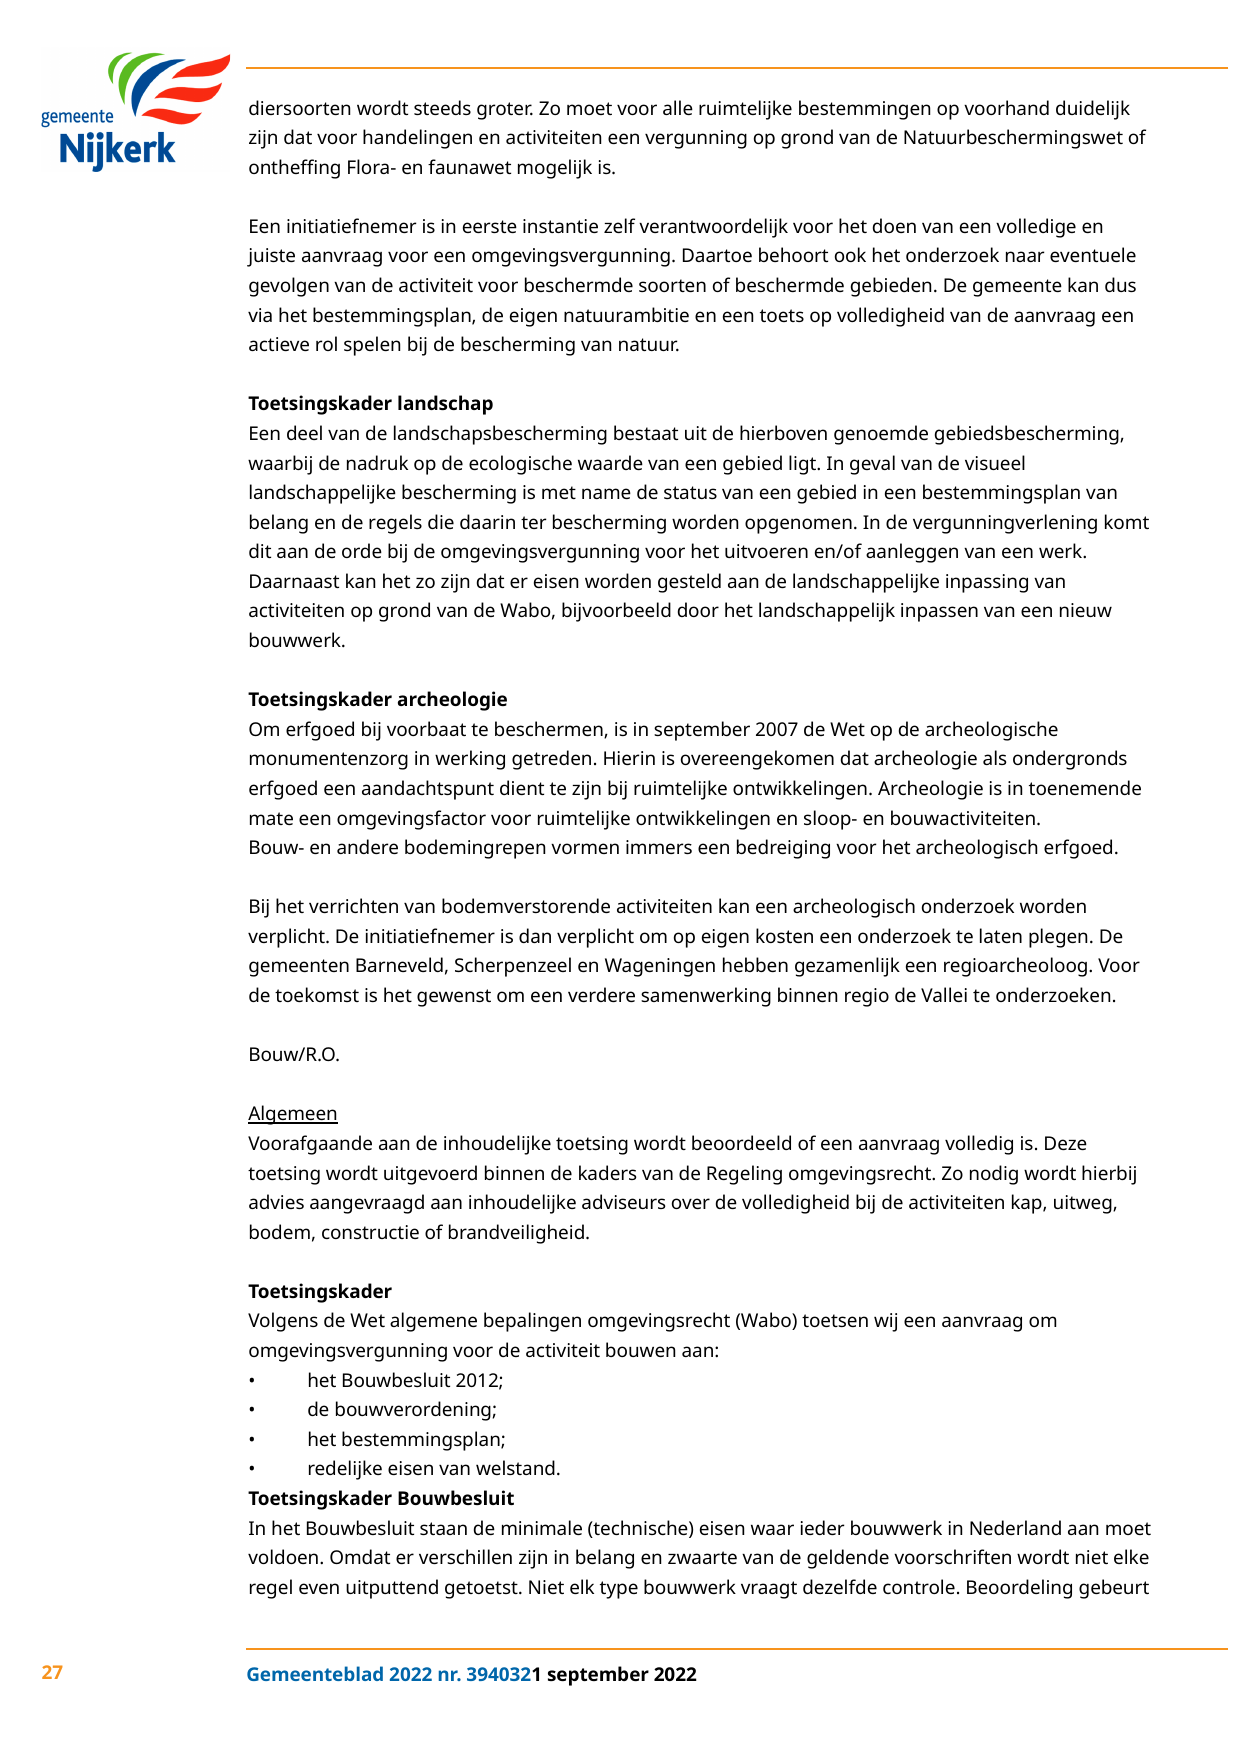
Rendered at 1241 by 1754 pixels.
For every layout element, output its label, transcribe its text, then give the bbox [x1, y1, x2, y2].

text Algemeen [248, 1101, 1152, 1126]
picture [41, 47, 231, 172]
text Volgens de Wet algemene bepalingen omgevingsrecht (Wabo) toetsen wij een aanvraag om omgevingsvergunning voor de activiteit bouwen aan: [248, 1308, 1152, 1363]
list het Bouwbesluit 2012; [248, 1367, 1152, 1393]
text Bouw- en andere bodemingrepen vormen immers een bedreiging voor het archeologisch erfgoed. [248, 834, 1152, 860]
text Toetsingskader [248, 1278, 1152, 1304]
text In het Bouwbesluit staan de minimale (technische) eisen waar ieder bouwwerk in Nederland aan moet voldoen. Omdat er verschillen zijn in belang en zwaarte van de geldende voorschriften wordt niet elke regel even uitputtend getoetst. Niet elk type bouwwerk vraagt dezelfde controle. Beoordeling gebeurt [248, 1515, 1152, 1600]
text Bij het verrichten van bodemverstorende activiteiten kan een archeologisch onderzoek worden verplicht. De initiatiefnemer is dan verplicht om op eigen kosten een onderzoek te laten plegen. De gemeenten Barneveld, Scherpenzeel en Wageningen hebben gezamenlijk een regioarcheoloog. Voor de toekomst is het gewenst om een verdere samenwerking binnen regio de Vallei te onderzoeken. [248, 893, 1152, 1008]
text Om erfgoed bij voorbaat te beschermen, is in september 2007 de Wet op de archeologische monumentenzorg in werking getreden. Hierin is overeengekomen dat archeologie als ondergronds erfgoed een aandachtspunt dient te zijn bij ruimtelijke ontwikkelingen. Archeologie is in toenemende mate een omgevingsfactor voor ruimtelijke ontwikkelingen en sloop- en bouwactiviteiten. [248, 716, 1152, 831]
text diersoorten wordt steeds groter. Zo moet voor alle ruimtelijke bestemmingen op voorhand duidelijk zijn dat voor handelingen en activiteiten een vergunning op grond van de Natuurbeschermingswet of ontheffing Flora- en faunawet mogelijk is. [248, 95, 1152, 180]
text Voorafgaande aan de inhoudelijke toetsing wordt beoordeeld of een aanvraag volledig is. Deze toetsing wordt uitgevoerd binnen de kaders van de Regeling omgevingsrecht. Zo nodig wordt hierbij advies aangevraagd aan inhoudelijke adviseurs over de volledigheid bij de activiteiten kap, uitweg, bodem, constructie of brandveiligheid. [248, 1130, 1152, 1245]
text Bouw/R.O. [248, 1041, 1152, 1067]
list het bestemmingsplan; [248, 1426, 1152, 1452]
list redelijke eisen van welstand. [248, 1456, 1152, 1481]
text Toetsingskader landschap [248, 391, 1152, 416]
text Toetsingskader archeologie [248, 686, 1152, 712]
text Een initiatiefnemer is in eerste instantie zelf verantwoordelijk voor het doen van een volledige en juiste aanvraag voor een omgevingsvergunning. Daartoe behoort ook het onderzoek naar eventuele gevolgen van de activiteit voor beschermde soorten of beschermde gebieden. De gemeente kan dus via het bestemmingsplan, de eigen natuurambitie en een toets op volledigheid van de aanvraag een actieve rol spelen bij de bescherming van natuur. [248, 213, 1152, 357]
text Een deel van de landschapsbescherming bestaat uit de hierboven genoemde gebiedsbescherming, waarbij de nadruk op de ecologische waarde van een gebied ligt. In geval van de visueel landschappelijke bescherming is met name de status van een gebied in een bestemmingsplan van belang en de regels die daarin ter bescherming worden opgenomen. In de vergunningverlening komt dit aan de orde bij de omgevingsvergunning voor het uitvoeren en/of aanleggen van een werk. Daarnaast kan het zo zijn dat er eisen worden gesteld aan de landschappelijke inpassing van activiteiten op grond van de Wabo, bijvoorbeeld door het landschappelijk inpassen van een nieuw bouwwerk. [248, 420, 1152, 653]
list de bouwverordening; [248, 1396, 1152, 1422]
text Toetsingskader Bouwbesluit [248, 1485, 1152, 1511]
